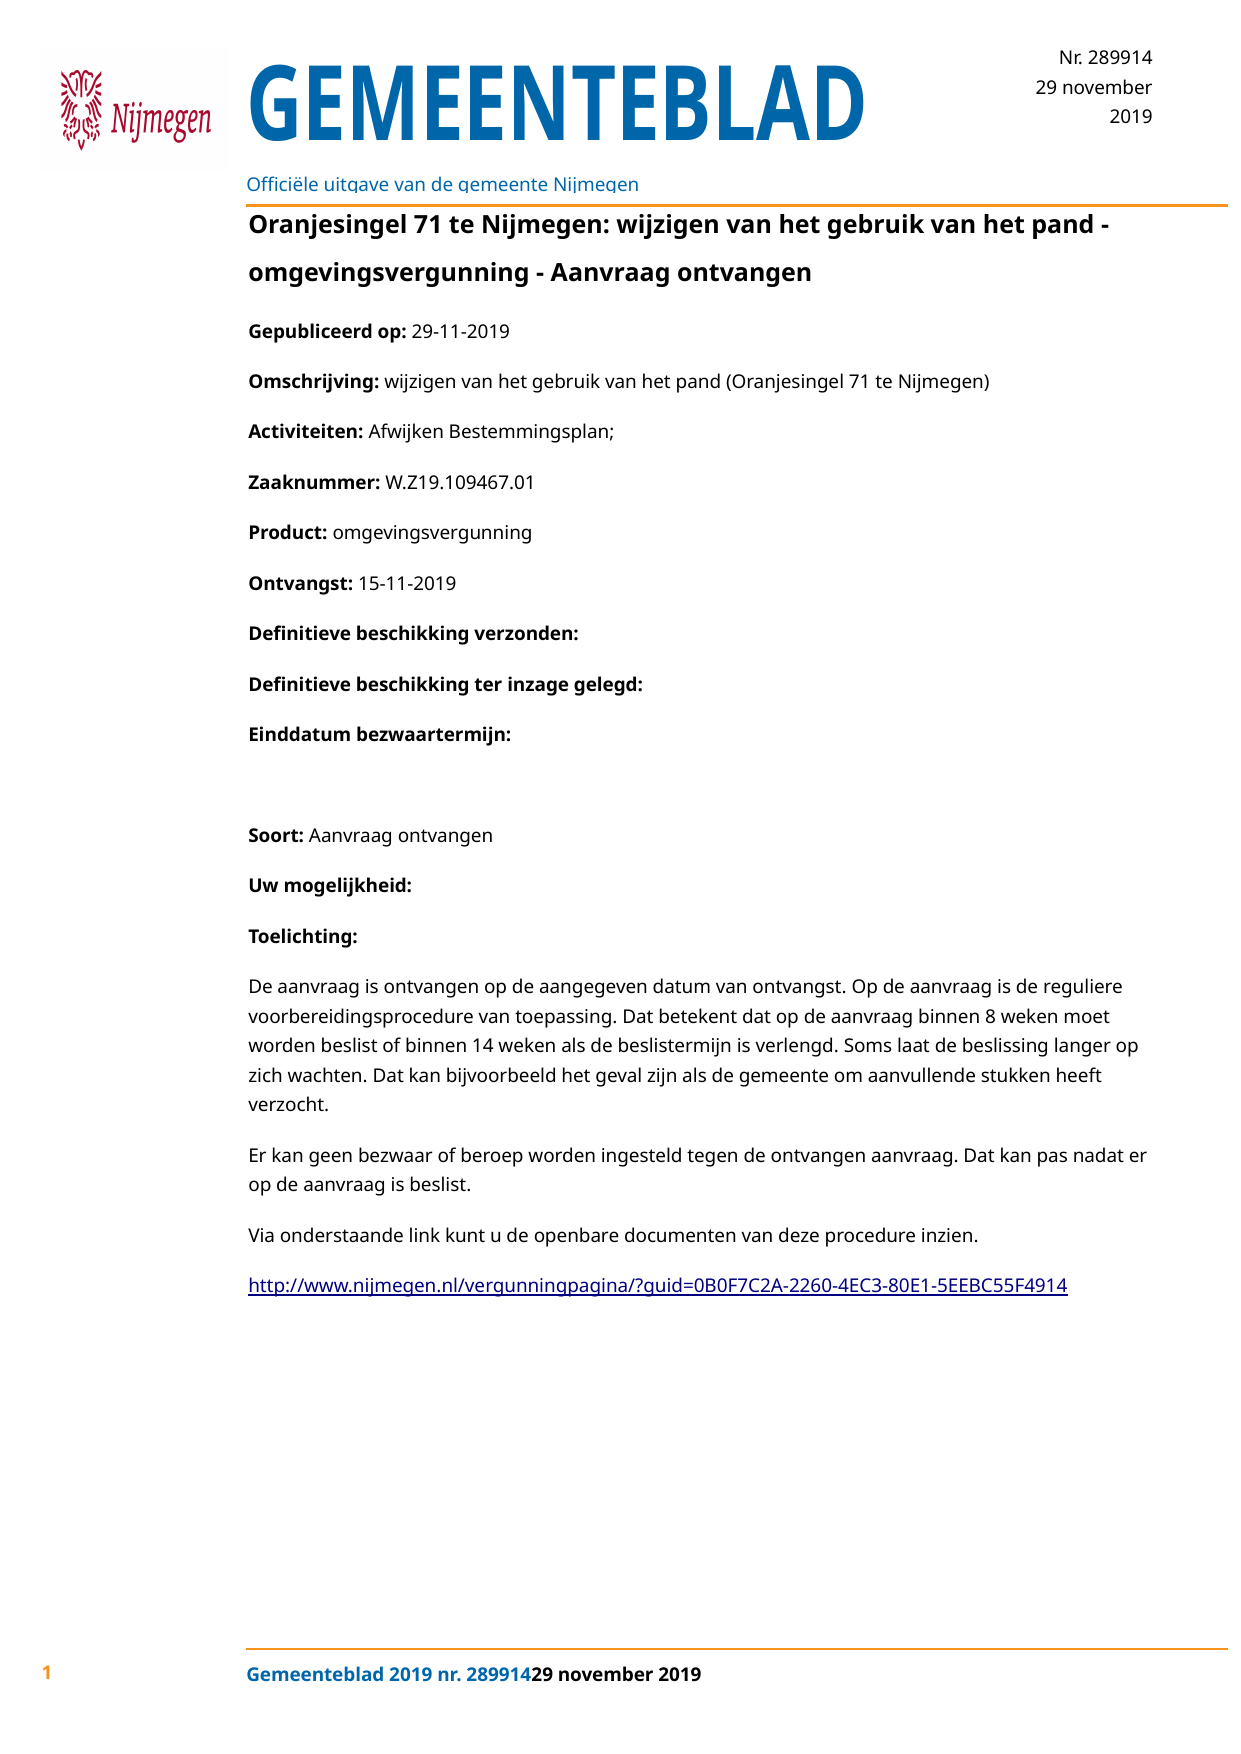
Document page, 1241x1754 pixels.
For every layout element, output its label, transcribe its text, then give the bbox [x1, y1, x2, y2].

text Uw mogelijkheid: [248, 872, 1152, 898]
text Toelichting: [248, 923, 1152, 949]
text Zaaknummer: W.Z19.109467.01 [248, 469, 1152, 495]
text Einddatum bezwaartermijn: [248, 721, 1152, 747]
text Gepubliceerd op: 29-11-2019 [248, 318, 1152, 344]
text Er kan geen bezwaar of beroep worden ingesteld tegen de ontvangen aanvraag. Dat kan pas nadat er op de aanvraag is beslist. [248, 1142, 1152, 1197]
text Oranjesingel 71 te Nijmegen: wijzigen van het gebruik van het pand - omgevingsvergunning - Aanvraag ontvangen [248, 207, 1152, 288]
text Via onderstaande link kunt u de openbare documenten van deze procedure inzien. [248, 1222, 1152, 1248]
text Product: omgevingsvergunning [248, 519, 1152, 545]
text De aanvraag is ontvangen op de aangegeven datum van ontvangst. Op de aanvraag is de reguliere voorbereidingsprocedure van toepassing. Dat betekent dat op de aanvraag binnen 8 weken moet worden beslist of binnen 14 weken als de beslistermijn is verlengd. Soms laat de beslissing langer op zich wachten. Dat kan bijvoorbeeld het geval zijn als de gemeente om aanvullende stukken heeft verzocht. [248, 973, 1152, 1117]
text Definitieve beschikking ter inzage gelegd: [248, 671, 1152, 697]
text Soort: Aanvraag ontvangen [248, 822, 1152, 848]
text Ontvangst: 15-11-2019 [248, 570, 1152, 596]
text http://www.nijmegen.nl/vergunningpagina/?guid=0B0F7C2A-2260-4EC3-80E1-5EEBC55F4914 [248, 1272, 1152, 1298]
text Omschrijving: wijzigen van het gebruik van het pand (Oranjesingel 71 te Nijmegen) [248, 368, 1152, 394]
picture [41, 47, 231, 172]
text Definitieve beschikking verzonden: [248, 620, 1152, 646]
text Activiteiten: Afwijken Bestemmingsplan; [248, 419, 1152, 444]
